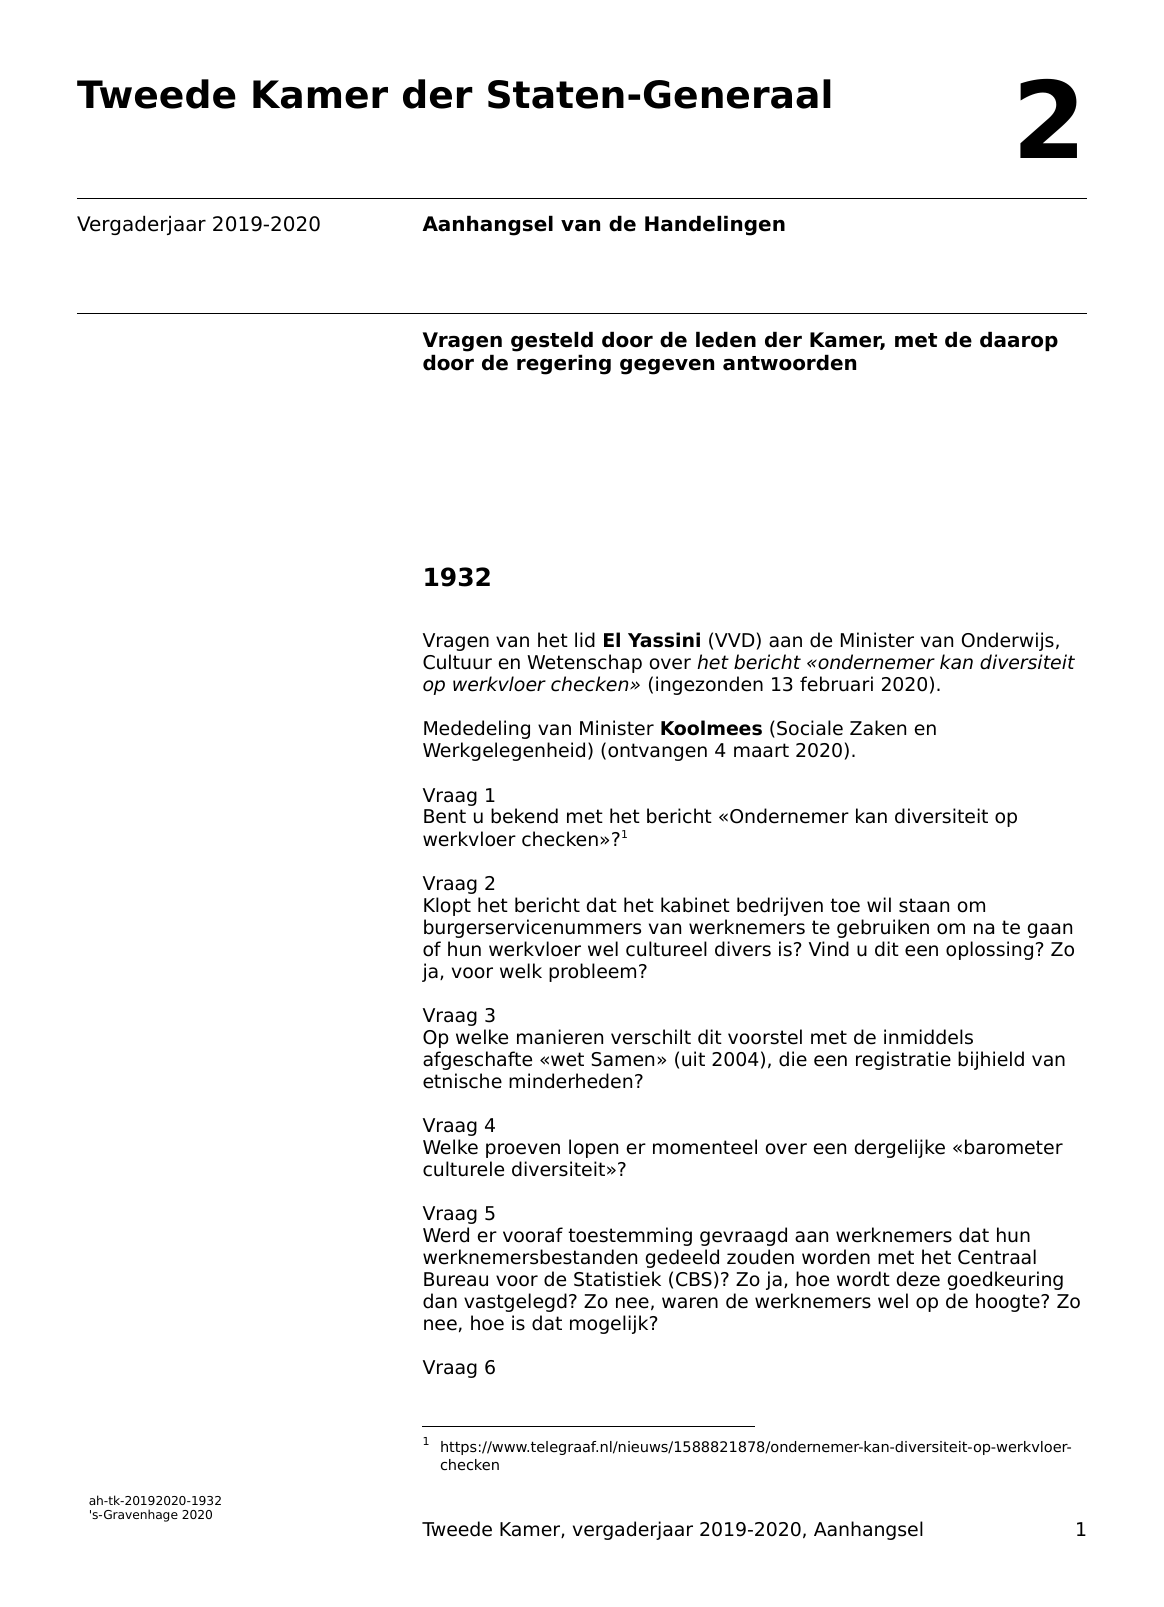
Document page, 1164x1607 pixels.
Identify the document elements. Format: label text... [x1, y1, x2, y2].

text Vraag 2 [422, 873, 1087, 894]
text Op welke manieren verschilt dit voorstel met de inmiddels afgeschafte «wet Samen» (uit 2004), die een registratie bijhield van etnische minderheden? [422, 1027, 1087, 1093]
text Mededeling van Minister Koolmees (Sociale Zaken en Werkgelegenheid) (ontvangen 4 maart 2020). [422, 718, 1087, 762]
text Vraag 3 [422, 1005, 1087, 1027]
text 's-Gravenhage 2020 [88, 1508, 323, 1522]
table_cell [77, 314, 422, 375]
table_header Tweede Kamer der Staten-Generaal [77, 59, 886, 198]
text https://www.telegraaf.nl/nieuws/1588821878/ondernemer-kan-diversiteit-op-werkvloer-checken [422, 1435, 1087, 1474]
text Vraag 5 [422, 1203, 1087, 1225]
table_cell Aanhangsel van de Handelingen [422, 199, 1087, 313]
table_cell Vragen gesteld door de leden der Kamer, met de daarop door de regering gegeven antwoorden [422, 314, 1087, 375]
table_cell Vergaderjaar 2019-2020 [77, 199, 422, 313]
table_header 2 [886, 59, 1087, 198]
text Klopt het bericht dat het kabinet bedrijven toe wil staan om burgerservicenummers van werknemers te gebruiken om na te gaan of hun werkvloer wel cultureel divers is? Vind u dit een oplossing? Zo ja, voor welk probleem? [422, 894, 1087, 982]
text Welke proeven lopen er momenteel over een dergelijke «barometer culturele diversiteit»? [422, 1137, 1087, 1181]
text Vraag 6 [422, 1357, 1087, 1379]
text Werd er vooraf toestemming gevraagd aan werknemers dat hun werknemersbestanden gedeeld zouden worden met het Centraal Bureau voor de Statistiek (CBS)? Zo ja, hoe wordt deze goedkeuring dan vastgelegd? Zo nee, waren de werknemers wel op de hoogte? Zo nee, hoe is dat mogelijk? [422, 1225, 1087, 1335]
text Vragen van het lid El Yassini (VVD) aan de Minister van Onderwijs, Cultuur en Wetenschap over het bericht «ondernemer kan diversiteit op werkvloer checken» (ingezonden 13 februari 2020). [422, 630, 1087, 696]
text Bent u bekend met het bericht «Ondernemer kan diversiteit op werkvloer checken»? [422, 806, 1087, 850]
text Vraag 4 [422, 1115, 1087, 1137]
text Vraag 1 [422, 784, 1087, 806]
text 1932 [422, 563, 1087, 592]
text ah-tk-20192020-1932 [88, 1494, 323, 1508]
